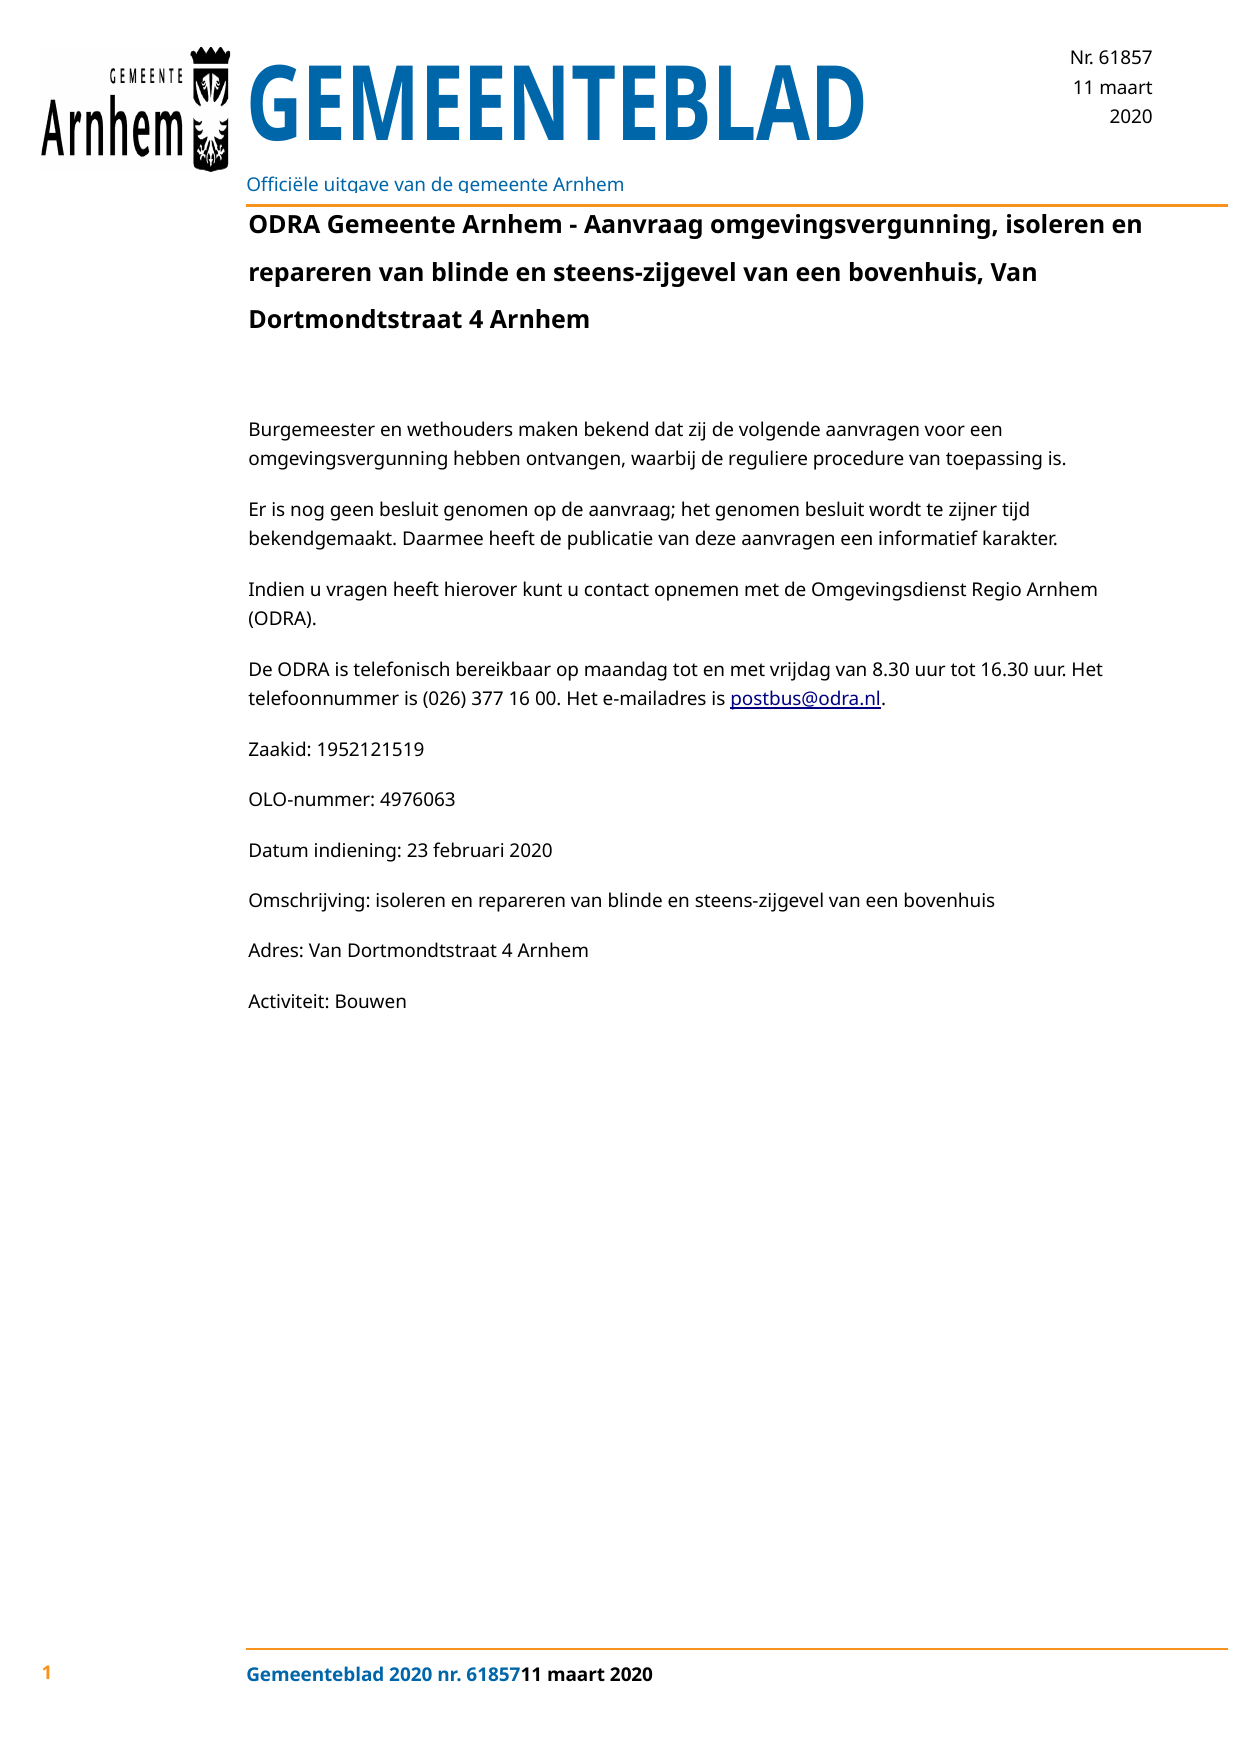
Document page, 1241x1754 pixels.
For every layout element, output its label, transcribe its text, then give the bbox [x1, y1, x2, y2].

text Indien u vragen heeft hierover kunt u contact opnemen met de Omgevingsdienst Regio Arnhem (ODRA). [248, 576, 1152, 631]
text Burgemeester en wethouders maken bekend dat zij de volgende aanvragen voor een omgevingsvergunning hebben ontvangen, waarbij de reguliere procedure van toepassing is. [248, 416, 1152, 471]
text Er is nog geen besluit genomen op de aanvraag; het genomen besluit wordt te zijner tijd bekendgemaakt. Daarmee heeft de publicatie van deze aanvragen een informatief karakter. [248, 496, 1152, 551]
text ODRA Gemeente Arnhem - Aanvraag omgevingsvergunning, isoleren en repareren van blinde en steens-zijgevel van een bovenhuis, Van Dortmondtstraat 4 Arnhem [248, 207, 1152, 336]
text Activiteit: Bouwen [248, 988, 1152, 1014]
picture [41, 47, 231, 172]
text De ODRA is telefonisch bereikbaar op maandag tot en met vrijdag van 8.30 uur tot 16.30 uur. Het telefoonnummer is (026) 377 16 00. Het e-mailadres is postbus@odra.nl. [248, 656, 1152, 711]
text Omschrijving: isoleren en repareren van blinde en steens-zijgevel van een bovenhuis [248, 887, 1152, 913]
text Datum indiening: 23 februari 2020 [248, 837, 1152, 862]
text OLO-nummer: 4976063 [248, 786, 1152, 812]
text Zaakid: 1952121519 [248, 736, 1152, 762]
text Adres: Van Dortmondtstraat 4 Arnhem [248, 938, 1152, 963]
